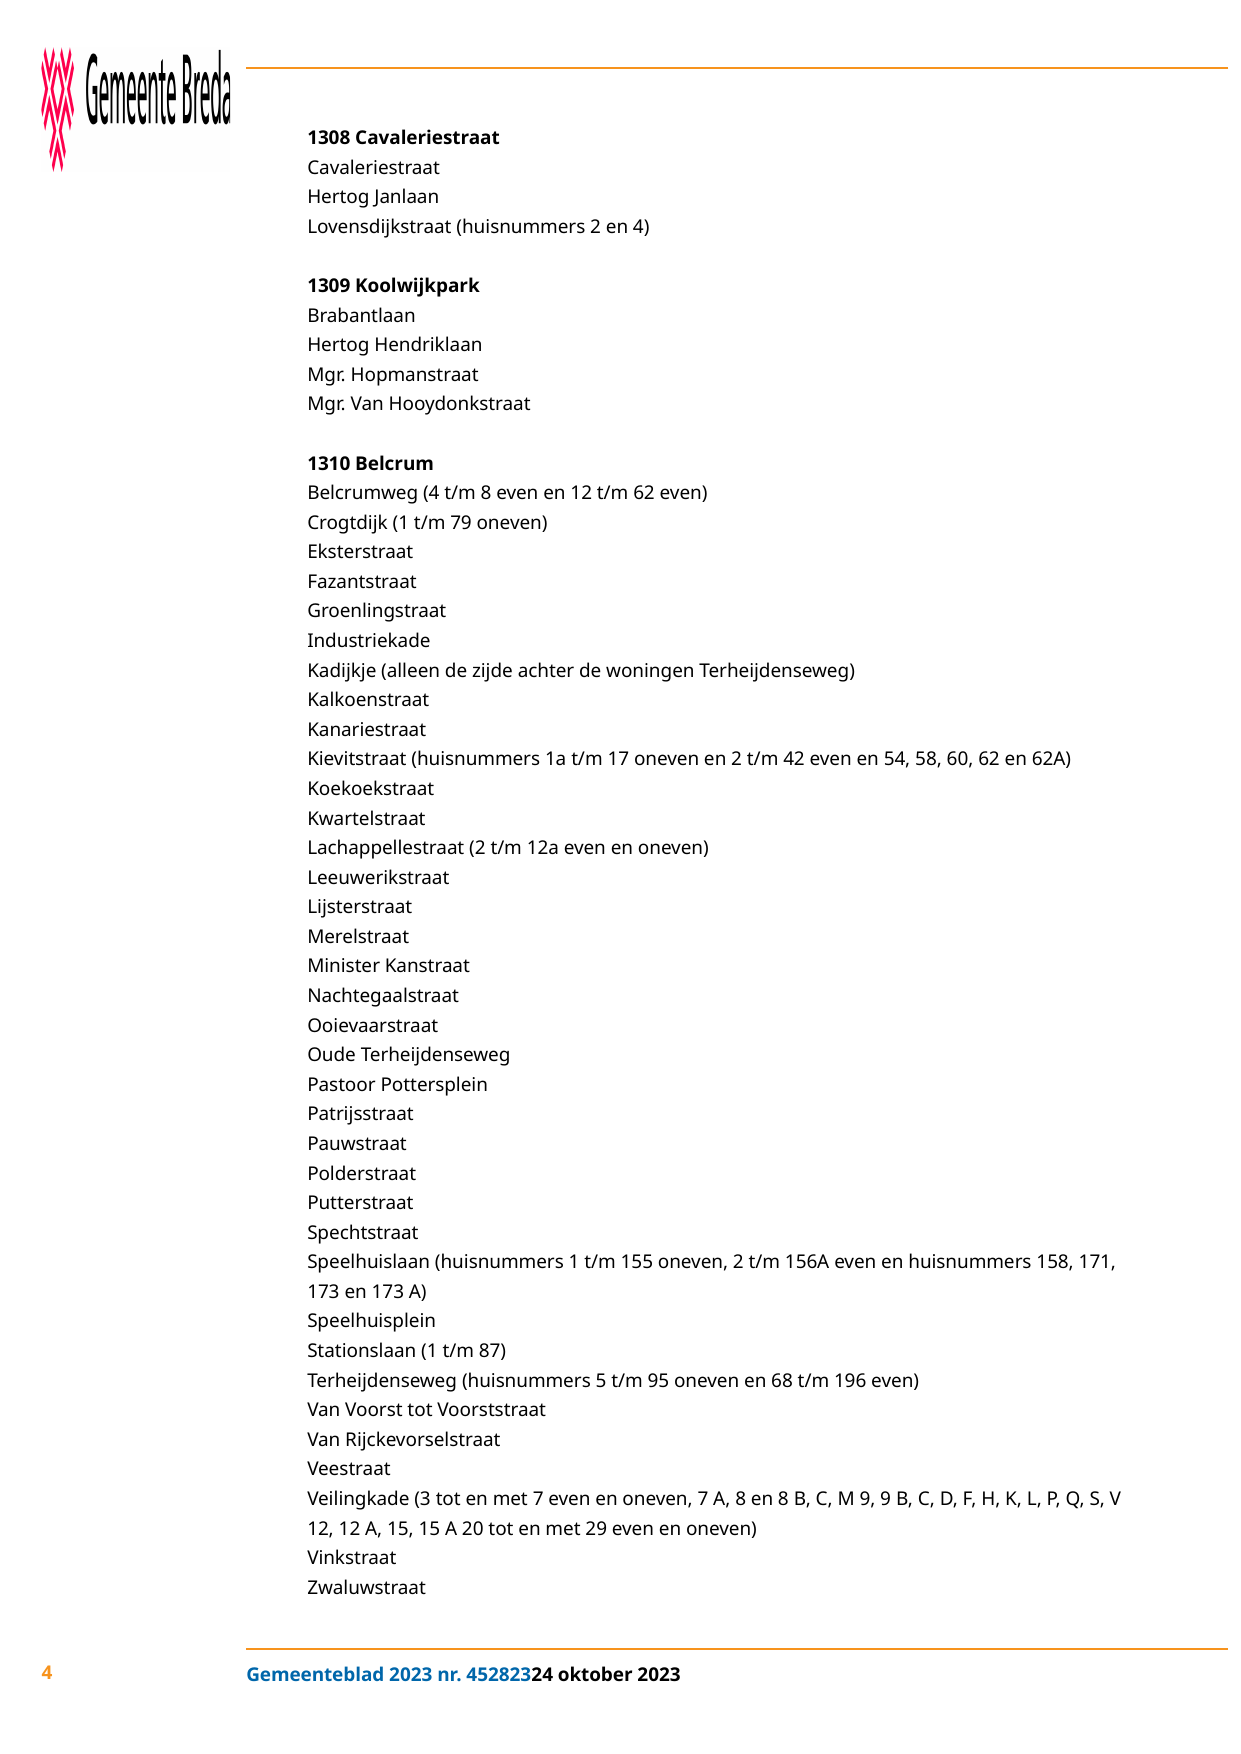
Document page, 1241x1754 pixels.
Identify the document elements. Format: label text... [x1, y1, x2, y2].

list Kievitstraat (huisnummers 1a t/m 17 oneven en 2 t/m 42 even en 54, 58, 60, 62 en 62A) Koekoekstraat [248, 746, 1152, 801]
list Mgr. Van Hooydonkstraat [248, 391, 1152, 416]
list Speelhuisplein [248, 1308, 1152, 1333]
list Cavaleriestraat [248, 154, 1152, 180]
list Industriekade [248, 627, 1152, 653]
list Patrijsstraat [248, 1101, 1152, 1126]
list Putterstraat [248, 1189, 1152, 1215]
list Mgr. Hopmanstraat [248, 361, 1152, 387]
list Hertog Hendriklaan [248, 331, 1152, 357]
list Leeuwerikstraat [248, 864, 1152, 890]
list Zwaluwstraat [248, 1574, 1152, 1600]
list 1308 Cavaleriestraat [248, 124, 1152, 150]
list Nachtegaalstraat [248, 982, 1152, 1008]
list Kalkoenstraat [248, 686, 1152, 712]
list Hertog Janlaan [248, 183, 1152, 209]
list Van Voorst tot Voorststraat [248, 1396, 1152, 1422]
list Fazantstraat [248, 568, 1152, 594]
list Kwartelstraat [248, 805, 1152, 831]
list Speelhuislaan (huisnummers 1 t/m 155 oneven, 2 t/m 156A even en huisnummers 158, 171, 173 en 173 A) [248, 1248, 1152, 1304]
list Pastoor Pottersplein [248, 1071, 1152, 1097]
list Van Rijckevorselstraat [248, 1426, 1152, 1452]
list Vinkstraat [248, 1544, 1152, 1570]
picture [41, 47, 231, 172]
list Polderstraat [248, 1160, 1152, 1186]
list 1310 Belcrum [248, 450, 1152, 476]
list Merelstraat [248, 923, 1152, 949]
list Minister Kanstraat [248, 953, 1152, 978]
list Eksterstraat [248, 538, 1152, 564]
list Veilingkade (3 tot en met 7 even en oneven, 7 A, 8 en 8 B, C, M 9, 9 B, C, D, F, H, K, L, P, Q, S, V 12, 12 A, 15, 15 A 20 tot en met 29 even en oneven) [248, 1485, 1152, 1541]
list Pauwstraat [248, 1130, 1152, 1156]
list Belcrumweg (4 t/m 8 even en 12 t/m 62 even) [248, 479, 1152, 505]
list Lijsterstraat [248, 893, 1152, 919]
list Terheijdenseweg (huisnummers 5 t/m 95 oneven en 68 t/m 196 even) [248, 1367, 1152, 1393]
list Oude Terheijdenseweg [248, 1041, 1152, 1067]
list Kanariestraat [248, 716, 1152, 742]
list Brabantlaan [248, 302, 1152, 328]
list Veestraat [248, 1456, 1152, 1481]
list Spechtstraat [248, 1219, 1152, 1245]
list Lachappellestraat (2 t/m 12a even en oneven) [248, 834, 1152, 860]
list Groenlingstraat [248, 598, 1152, 623]
list Crogtdijk (1 t/m 79 oneven) [248, 509, 1152, 535]
list Stationslaan (1 t/m 87) [248, 1337, 1152, 1363]
list Kadijkje (alleen de zijde achter de woningen Terheijdenseweg) [248, 657, 1152, 683]
list 1309 Koolwijkpark [248, 272, 1152, 298]
list Ooievaarstraat [248, 1012, 1152, 1038]
list Lovensdijkstraat (huisnummers 2 en 4) [248, 213, 1152, 239]
